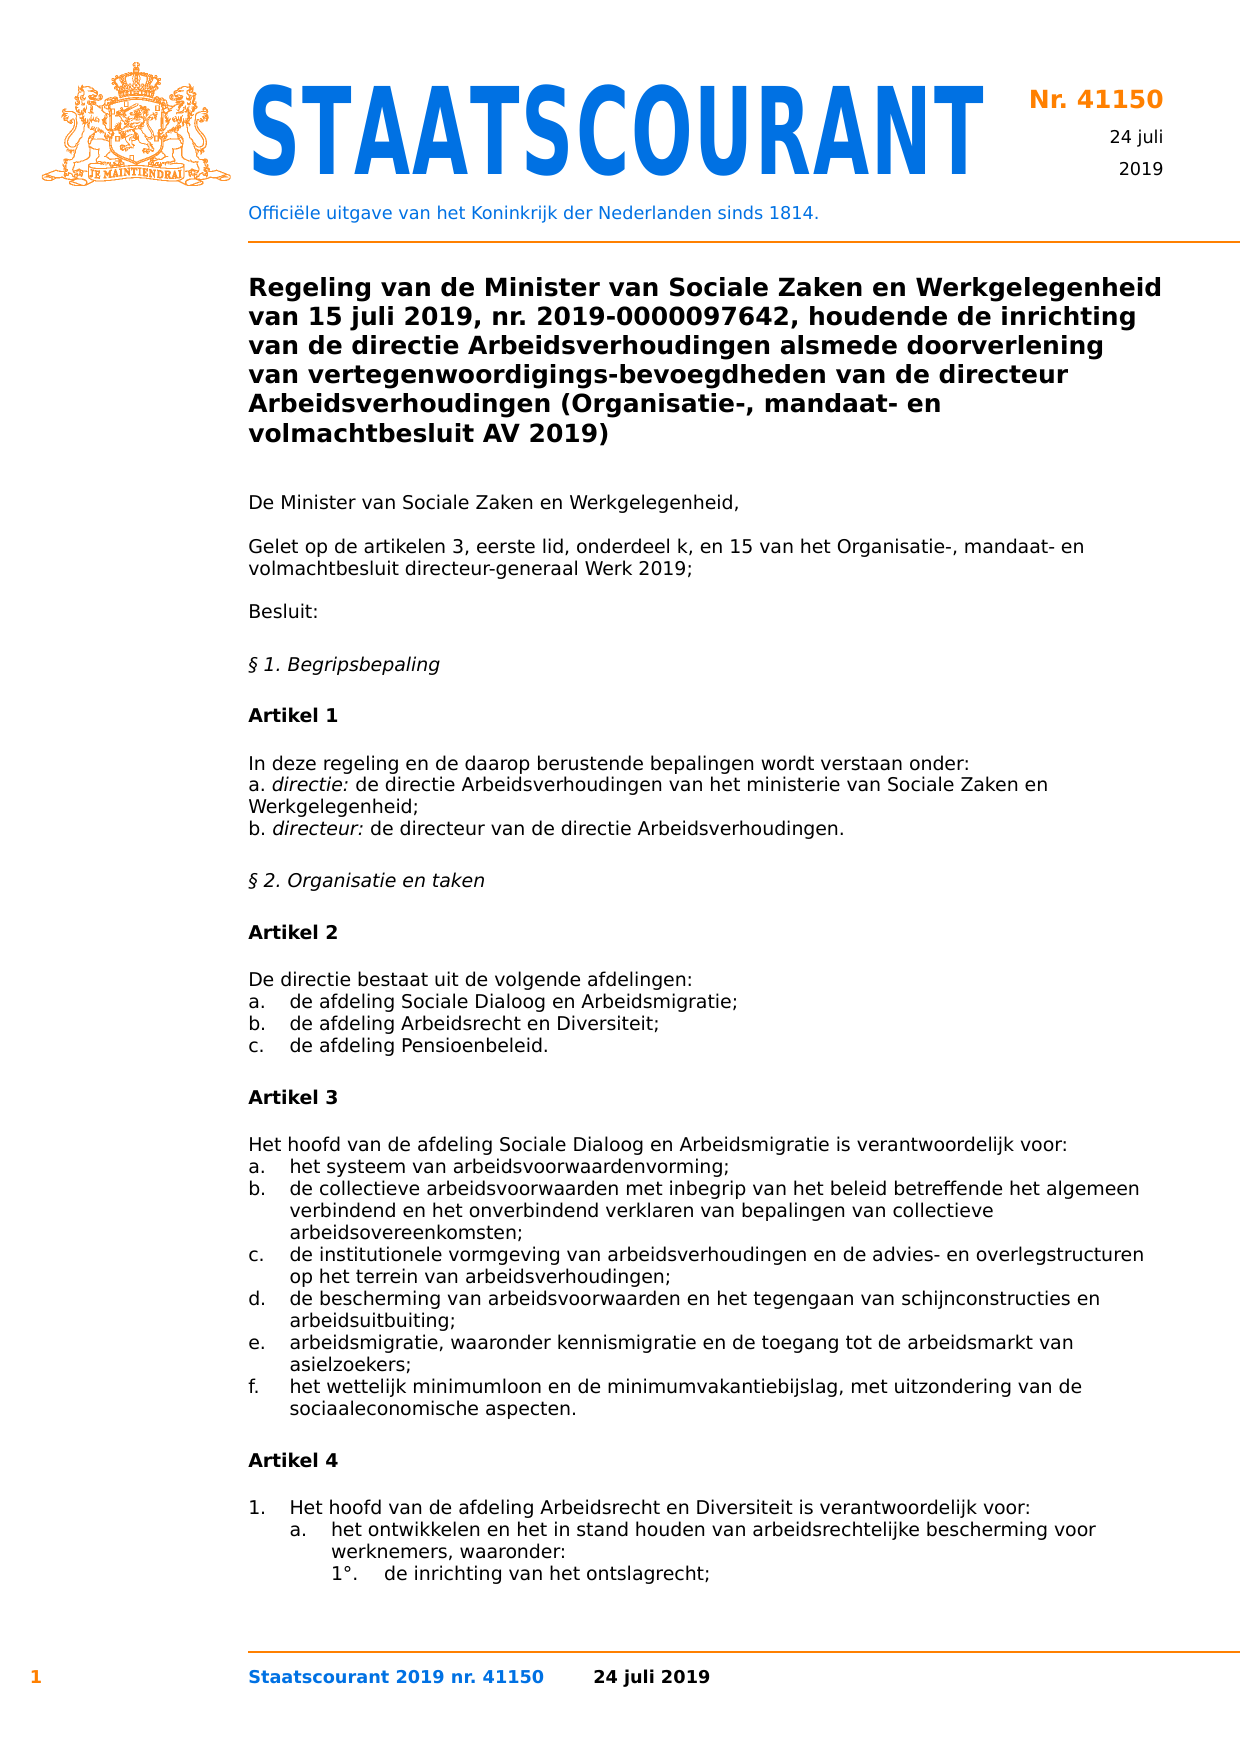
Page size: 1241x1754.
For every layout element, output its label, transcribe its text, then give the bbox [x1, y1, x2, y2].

text Het hoofd van de afdeling Sociale Dialoog en Arbeidsmigratie is verantwoordelijk voor: [248, 1134, 1163, 1156]
table_header STAATSCOURANT [248, 62, 998, 203]
text f. het wettelijk minimumloon en de minimumvakantiebijslag, met uitzondering van de sociaaleconomische aspecten. [248, 1376, 1163, 1420]
text c. de institutionele vormgeving van arbeidsverhoudingen en de advies- en overlegstructuren op het terrein van arbeidsverhoudingen; [248, 1244, 1163, 1288]
table_header [25, 62, 248, 241]
text Gelet op de artikelen 3, eerste lid, onderdeel k, en 15 van het Organisatie-, mandaat- en volmachtbesluit directeur-generaal Werk 2019; [248, 536, 1163, 579]
text a. directie: de directie Arbeidsverhoudingen van het ministerie van Sociale Zaken en Werkgelegenheid; [248, 774, 1163, 818]
table_header Nr. 41150 [998, 62, 1240, 121]
subtitle Artikel 1 [248, 705, 1163, 727]
text a. het systeem van arbeidsvoorwaardenvorming; [248, 1156, 1163, 1178]
text In deze regeling en de daarop berustende bepalingen wordt verstaan onder: [248, 752, 1163, 774]
text b. directeur: de directeur van de directie Arbeidsverhoudingen. [248, 818, 1163, 840]
text De Minister van Sociale Zaken en Werkgelegenheid, [248, 492, 1163, 514]
text a. de afdeling Sociale Dialoog en Arbeidsmigratie; [248, 991, 1163, 1013]
text 1. Het hoofd van de afdeling Arbeidsrecht en Diversiteit is verantwoordelijk voor: [248, 1497, 1163, 1519]
table_cell Officiële uitgave van het Koninkrijk der Nederlanden sinds 1814. [248, 203, 1240, 241]
text d. de bescherming van arbeidsvoorwaarden en het tegengaan van schijnconstructies en arbeidsuitbuiting; [248, 1288, 1163, 1332]
text Besluit: [248, 601, 1163, 623]
subtitle Artikel 3 [248, 1087, 1163, 1109]
text e. arbeidsmigratie, waaronder kennismigratie en de toegang tot de arbeidsmarkt van asielzoekers; [248, 1332, 1163, 1376]
subtitle § 2. Organisatie en taken [248, 870, 1163, 892]
text b. de collectieve arbeidsvoorwaarden met inbegrip van het beleid betreffende het algemeen verbindend en het onverbindend verklaren van bepalingen van collectieve arbeidsovereenkomsten; [248, 1178, 1163, 1244]
subtitle Artikel 4 [248, 1450, 1163, 1472]
table_cell 24 juli [998, 121, 1240, 153]
picture [41, 62, 231, 186]
subtitle Regeling van de Minister van Sociale Zaken en Werkgelegenheid van 15 juli 2019, nr. 2019-0000097642, houdende de inrichting van de directie Arbeidsverhoudingen alsmede doorverlening van vertegenwoordigings-bevoegdheden van de directeur Arbeidsverhoudingen (Organisatie-, mandaat- en volmachtbesluit AV 2019) [248, 273, 1163, 448]
subtitle § 1. Begripsbepaling [248, 653, 1163, 675]
text a. het ontwikkelen en het in stand houden van arbeidsrechtelijke bescherming voor werknemers, waaronder: [289, 1519, 1163, 1563]
text c. de afdeling Pensioenbeleid. [248, 1035, 1163, 1057]
text 1°. de inrichting van het ontslagrecht; [331, 1563, 1163, 1585]
table_cell 2019 [998, 153, 1240, 203]
text b. de afdeling Arbeidsrecht en Diversiteit; [248, 1013, 1163, 1035]
subtitle Artikel 2 [248, 922, 1163, 944]
text De directie bestaat uit de volgende afdelingen: [248, 969, 1163, 991]
